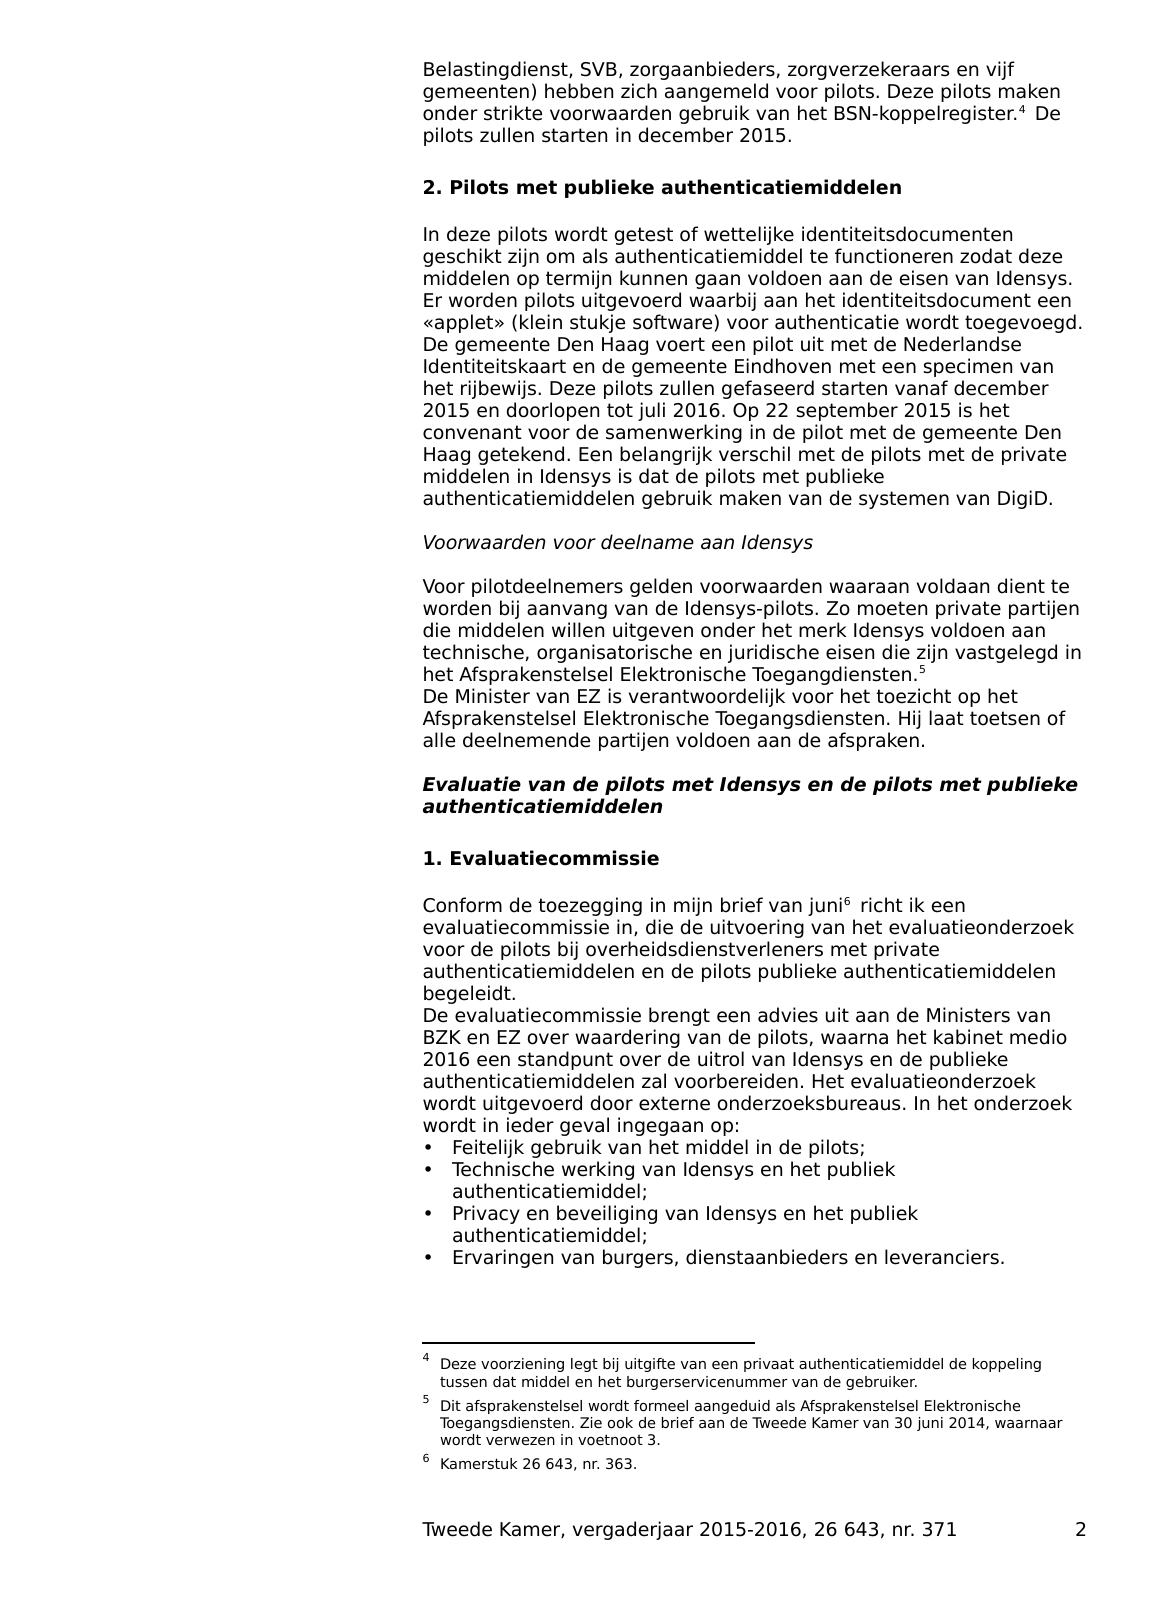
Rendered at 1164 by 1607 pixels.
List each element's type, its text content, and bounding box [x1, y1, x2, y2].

subtitle Voorwaarden voor deelname aan Idensys [422, 532, 1087, 554]
subtitle 1. Evaluatiecommissie [422, 848, 1087, 870]
text • Feitelijk gebruik van het middel in de pilots; [422, 1137, 1087, 1159]
text Conform de toezegging in mijn brief van juni richt ik een evaluatiecommissie in, die de uitvoering van het evaluatieonderzoek voor de pilots bij overheidsdienstverleners met private authenticatiemiddelen en de pilots publieke authenticatiemiddelen begeleidt. [422, 895, 1087, 1005]
text • Privacy en beveiliging van Idensys en het publiek authenticatiemiddel; [422, 1203, 1087, 1247]
text De Minister van EZ is verantwoordelijk voor het toezicht op het Afsprakenstelsel Elektronische Toegangsdiensten. Hij laat toetsen of alle deelnemende partijen voldoen aan de afspraken. [422, 686, 1087, 752]
subtitle 2. Pilots met publieke authenticatiemiddelen [422, 177, 1087, 199]
subtitle Evaluatie van de pilots met Idensys en de pilots met publieke authenticatiemiddelen [422, 774, 1087, 818]
text Dit afsprakenstelsel wordt formeel aangeduid als Afsprakenstelsel Elektronische Toegangsdiensten. Zie ook de brief aan de Tweede Kamer van 30 juni 2014, waarnaar wordt verwezen in voetnoot 3. [422, 1393, 1087, 1449]
text Kamerstuk 26 643, nr. 363. [422, 1452, 1087, 1474]
text • Technische werking van Idensys en het publiek authenticatiemiddel; [422, 1159, 1087, 1203]
text In deze pilots wordt getest of wettelijke identiteitsdocumenten geschikt zijn om als authenticatiemiddel te functioneren zodat deze middelen op termijn kunnen gaan voldoen aan de eisen van Idensys. Er worden pilots uitgevoerd waarbij aan het identiteitsdocument een «applet» (klein stukje software) voor authenticatie wordt toegevoegd. De gemeente Den Haag voert een pilot uit met de Nederlandse Identiteitskaart en de gemeente Eindhoven met een specimen van het rijbewijs. Deze pilots zullen gefaseerd starten vanaf december 2015 en doorlopen tot juli 2016. Op 22 september 2015 is het convenant voor de samenwerking in de pilot met de gemeente Den Haag getekend. Een belangrijk verschil met de pilots met de private middelen in Idensys is dat de pilots met publieke authenticatiemiddelen gebruik maken van de systemen van DigiD. [422, 224, 1087, 510]
text Belastingdienst, SVB, zorgaanbieders, zorgverzekeraars en vijf gemeenten) hebben zich aangemeld voor pilots. Deze pilots maken onder strikte voorwaarden gebruik van het BSN-koppelregister. De pilots zullen starten in december 2015. [422, 59, 1087, 147]
text Voor pilotdeelnemers gelden voorwaarden waaraan voldaan dient te worden bij aanvang van de Idensys-pilots. Zo moeten private partijen die middelen willen uitgeven onder het merk Idensys voldoen aan technische, organisatorische en juridische eisen die zijn vastgelegd in het Afsprakenstelsel Elektronische Toegangdiensten. [422, 576, 1087, 686]
text Deze voorziening legt bij uitgifte van een privaat authenticatiemiddel de koppeling tussen dat middel en het burgerservicenummer van de gebruiker. [422, 1352, 1087, 1391]
text De evaluatiecommissie brengt een advies uit aan de Ministers van BZK en EZ over waardering van de pilots, waarna het kabinet medio 2016 een standpunt over de uitrol van Idensys en de publieke authenticatiemiddelen zal voorbereiden. Het evaluatieonderzoek wordt uitgevoerd door externe onderzoeksbureaus. In het onderzoek wordt in ieder geval ingegaan op: [422, 1005, 1087, 1137]
text • Ervaringen van burgers, dienstaanbieders en leveranciers. [422, 1247, 1087, 1269]
